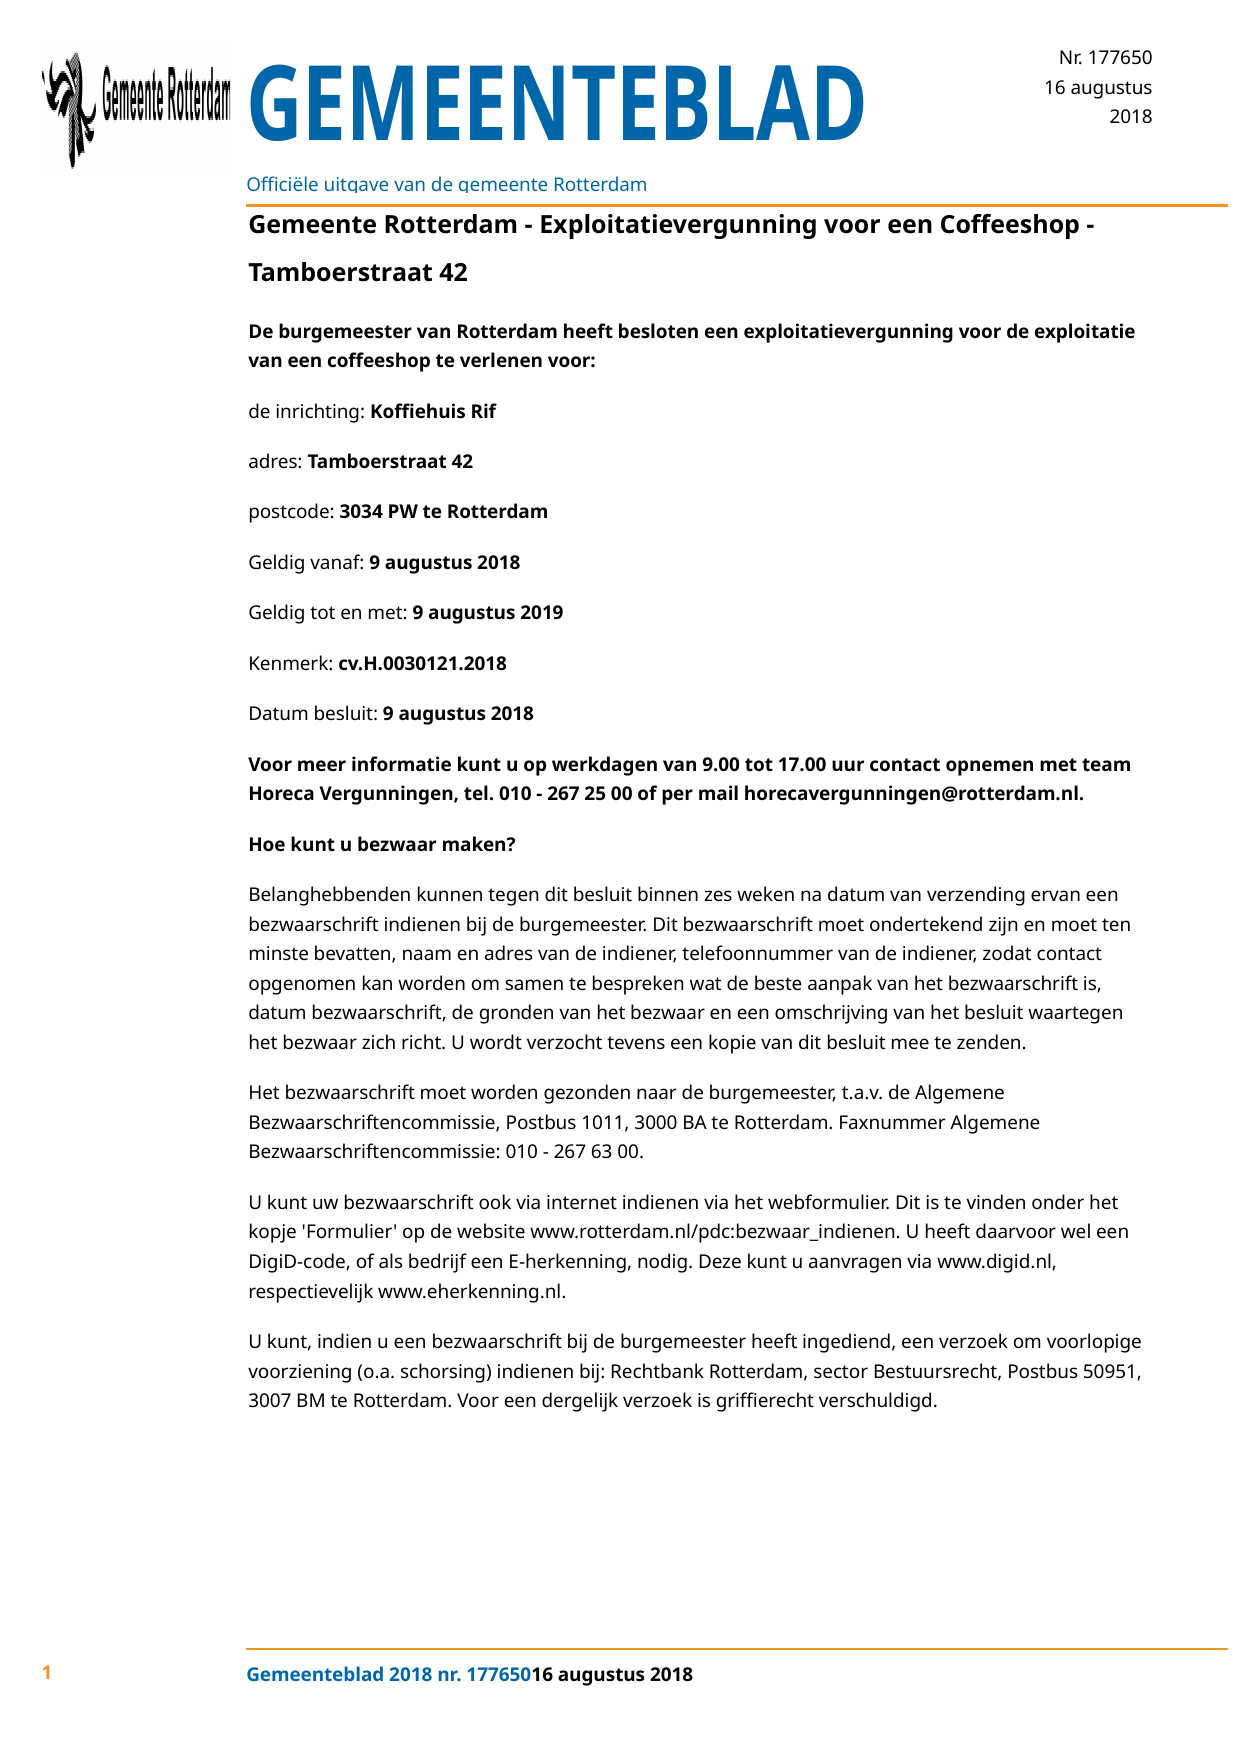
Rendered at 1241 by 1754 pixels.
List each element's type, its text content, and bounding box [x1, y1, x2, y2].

text Hoe kunt u bezwaar maken? [248, 831, 1152, 857]
text Het bezwaarschrift moet worden gezonden naar de burgemeester, t.a.v. de Algemene Bezwaarschriftencommissie, Postbus 1011, 3000 BA te Rotterdam. Faxnummer Algemene Bezwaarschriftencommissie: 010 - 267 63 00. [248, 1079, 1152, 1164]
text Geldig vanaf: 9 augustus 2018 [248, 549, 1152, 575]
text U kunt uw bezwaarschrift ook via internet indienen via het webformulier. Dit is te vinden onder het kopje 'Formulier' op de website www.rotterdam.nl/pdc:bezwaar_indienen. U heeft daarvoor wel een DigiD-code, of als bedrijf een E-herkenning, nodig. Deze kunt u aanvragen via www.digid.nl, respectievelijk www.eherkenning.nl. [248, 1189, 1152, 1304]
text Gemeente Rotterdam - Exploitatievergunning voor een Coffeeshop - Tamboerstraat 42 [248, 207, 1152, 288]
picture [41, 47, 231, 172]
text Kenmerk: cv.H.0030121.2018 [248, 650, 1152, 676]
text postcode: 3034 PW te Rotterdam [248, 499, 1152, 524]
text Voor meer informatie kunt u op werkdagen van 9.00 tot 17.00 uur contact opnemen met team Horeca Vergunningen, tel. 010 - 267 25 00 of per mail horecavergunningen@rotterdam.nl. [248, 751, 1152, 806]
text Geldig tot en met: 9 augustus 2019 [248, 599, 1152, 625]
text adres: Tamboerstraat 42 [248, 448, 1152, 474]
text U kunt, indien u een bezwaarschrift bij de burgemeester heeft ingediend, een verzoek om voorlopige voorziening (o.a. schorsing) indienen bij: Rechtbank Rotterdam, sector Bestuursrecht, Postbus 50951, 3007 BM te Rotterdam. Voor een dergelijk verzoek is griffierecht verschuldigd. [248, 1328, 1152, 1413]
text de inrichting: Koffiehuis Rif [248, 398, 1152, 424]
text Datum besluit: 9 augustus 2018 [248, 700, 1152, 726]
text Belanghebbenden kunnen tegen dit besluit binnen zes weken na datum van verzending ervan een bezwaarschrift indienen bij de burgemeester. Dit bezwaarschrift moet ondertekend zijn en moet ten minste bevatten, naam en adres van de indiener, telefoonnummer van de indiener, zodat contact opgenomen kan worden om samen te bespreken wat de beste aanpak van het bezwaarschrift is, datum bezwaarschrift, de gronden van het bezwaar en een omschrijving van het besluit waartegen het bezwaar zich richt. U wordt verzocht tevens een kopie van dit besluit mee te zenden. [248, 881, 1152, 1055]
text De burgemeester van Rotterdam heeft besloten een exploitatievergunning voor de exploitatie van een coffeeshop te verlenen voor: [248, 318, 1152, 373]
